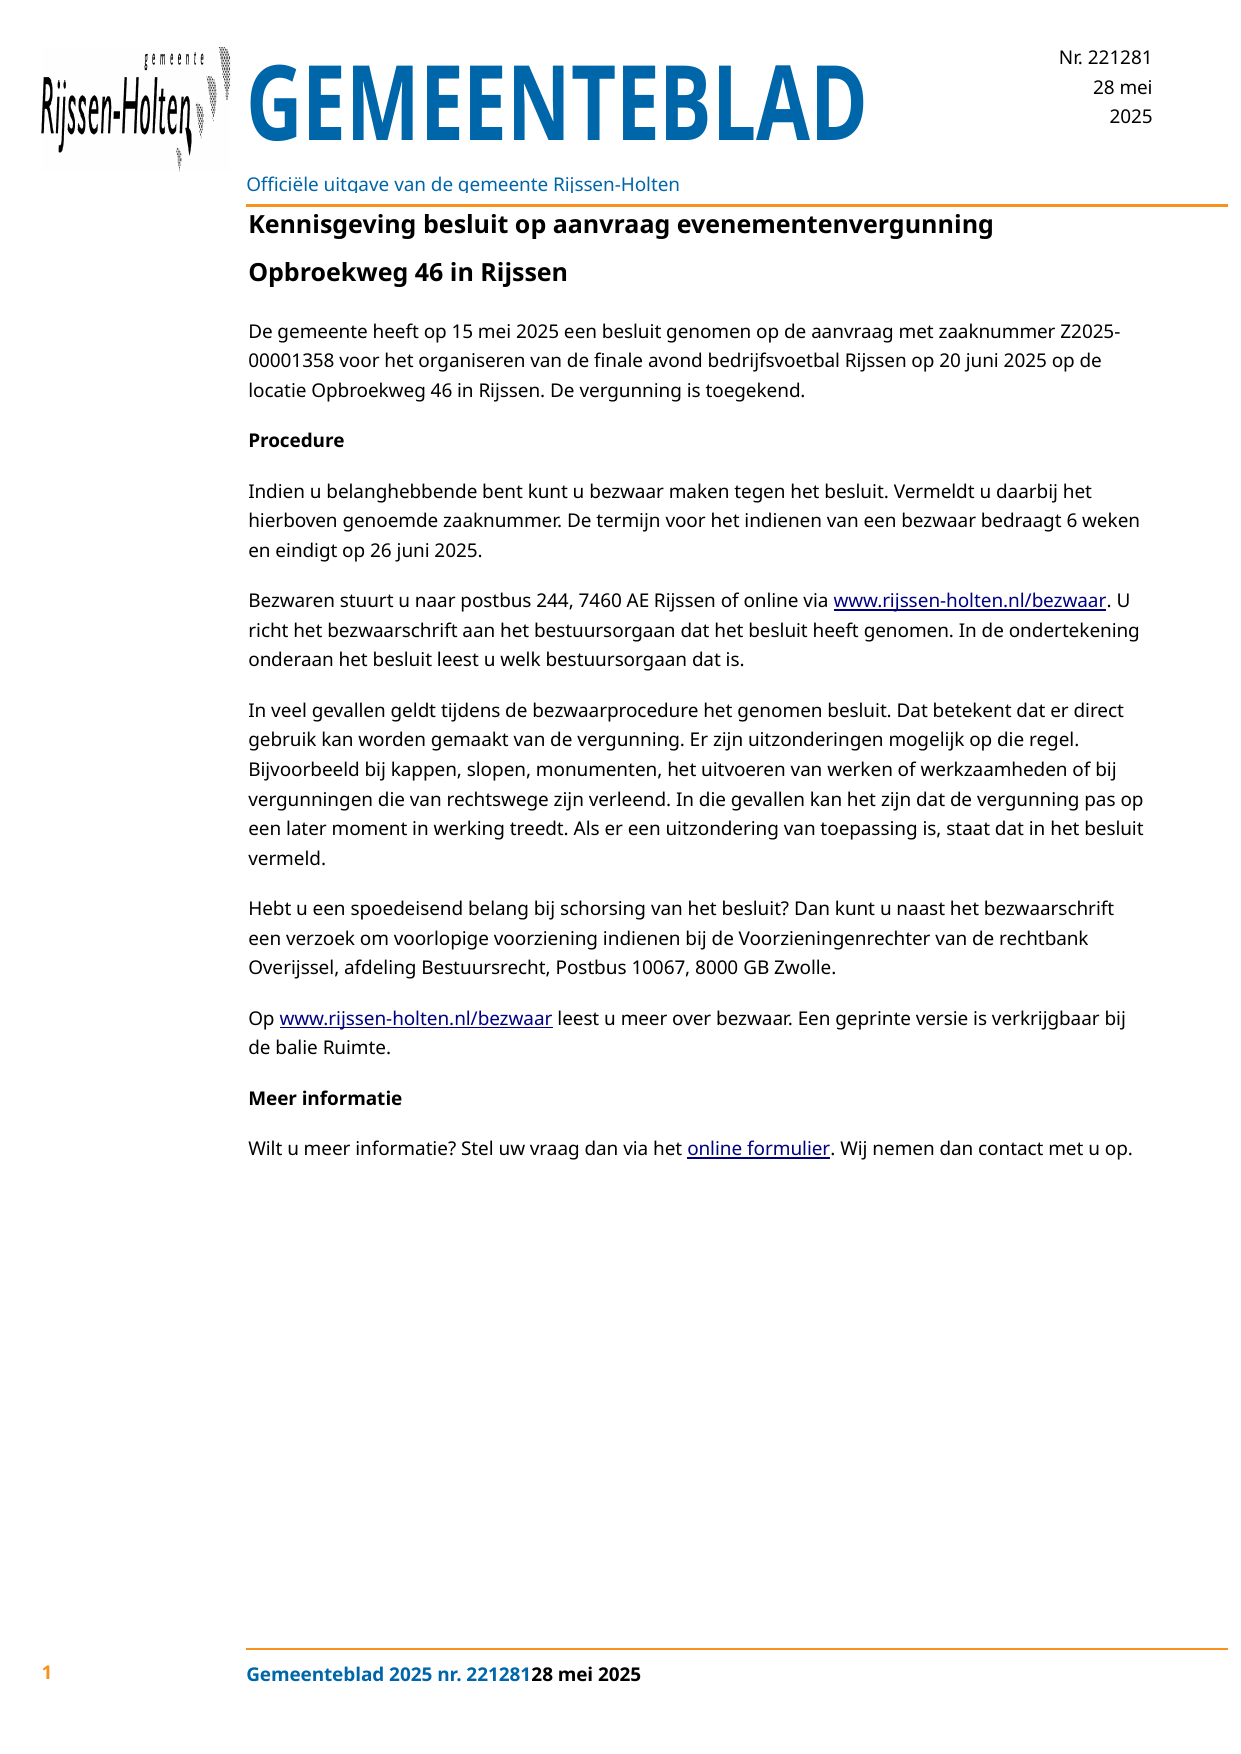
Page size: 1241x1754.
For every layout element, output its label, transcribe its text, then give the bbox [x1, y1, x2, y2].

text Kennisgeving besluit op aanvraag evenementenvergunning Opbroekweg 46 in Rijssen [248, 207, 1152, 288]
text Bezwaren stuurt u naar postbus 244, 7460 AE Rijssen of online via www.rijssen-holten.nl/bezwaar. U richt het bezwaarschrift aan het bestuursorgaan dat het besluit heeft genomen. In de ondertekening onderaan het besluit leest u welk bestuursorgaan dat is. [248, 587, 1152, 672]
text Wilt u meer informatie? Stel uw vraag dan via het online formulier. Wij nemen dan contact met u op. [248, 1135, 1152, 1161]
text Indien u belanghebbende bent kunt u bezwaar maken tegen het besluit. Vermeldt u daarbij het hierboven genoemde zaaknummer. De termijn voor het indienen van een bezwaar bedraagt 6 weken en eindigt op 26 juni 2025. [248, 478, 1152, 563]
text Meer informatie [248, 1085, 1152, 1111]
text Hebt u een spoedeisend belang bij schorsing van het besluit? Dan kunt u naast het bezwaarschrift een verzoek om voorlopige voorziening indienen bij de Voorzieningenrechter van de rechtbank Overijssel, afdeling Bestuursrecht, Postbus 10067, 8000 GB Zwolle. [248, 895, 1152, 980]
picture [41, 47, 231, 172]
text De gemeente heeft op 15 mei 2025 een besluit genomen op de aanvraag met zaaknummer Z2025-00001358 voor het organiseren van de finale avond bedrijfsvoetbal Rijssen op 20 juni 2025 op de locatie Opbroekweg 46 in Rijssen. De vergunning is toegekend. [248, 318, 1152, 403]
text Procedure [248, 427, 1152, 453]
text Op www.rijssen-holten.nl/bezwaar leest u meer over bezwaar. Een geprinte versie is verkrijgbaar bij de balie Ruimte. [248, 1005, 1152, 1060]
text In veel gevallen geldt tijdens de bezwaarprocedure het genomen besluit. Dat betekent dat er direct gebruik kan worden gemaakt van de vergunning. Er zijn uitzonderingen mogelijk op die regel. Bijvoorbeeld bij kappen, slopen, monumenten, het uitvoeren van werken of werkzaamheden of bij vergunningen die van rechtswege zijn verleend. In die gevallen kan het zijn dat de vergunning pas op een later moment in werking treedt. Als er een uitzondering van toepassing is, staat dat in het besluit vermeld. [248, 697, 1152, 871]
